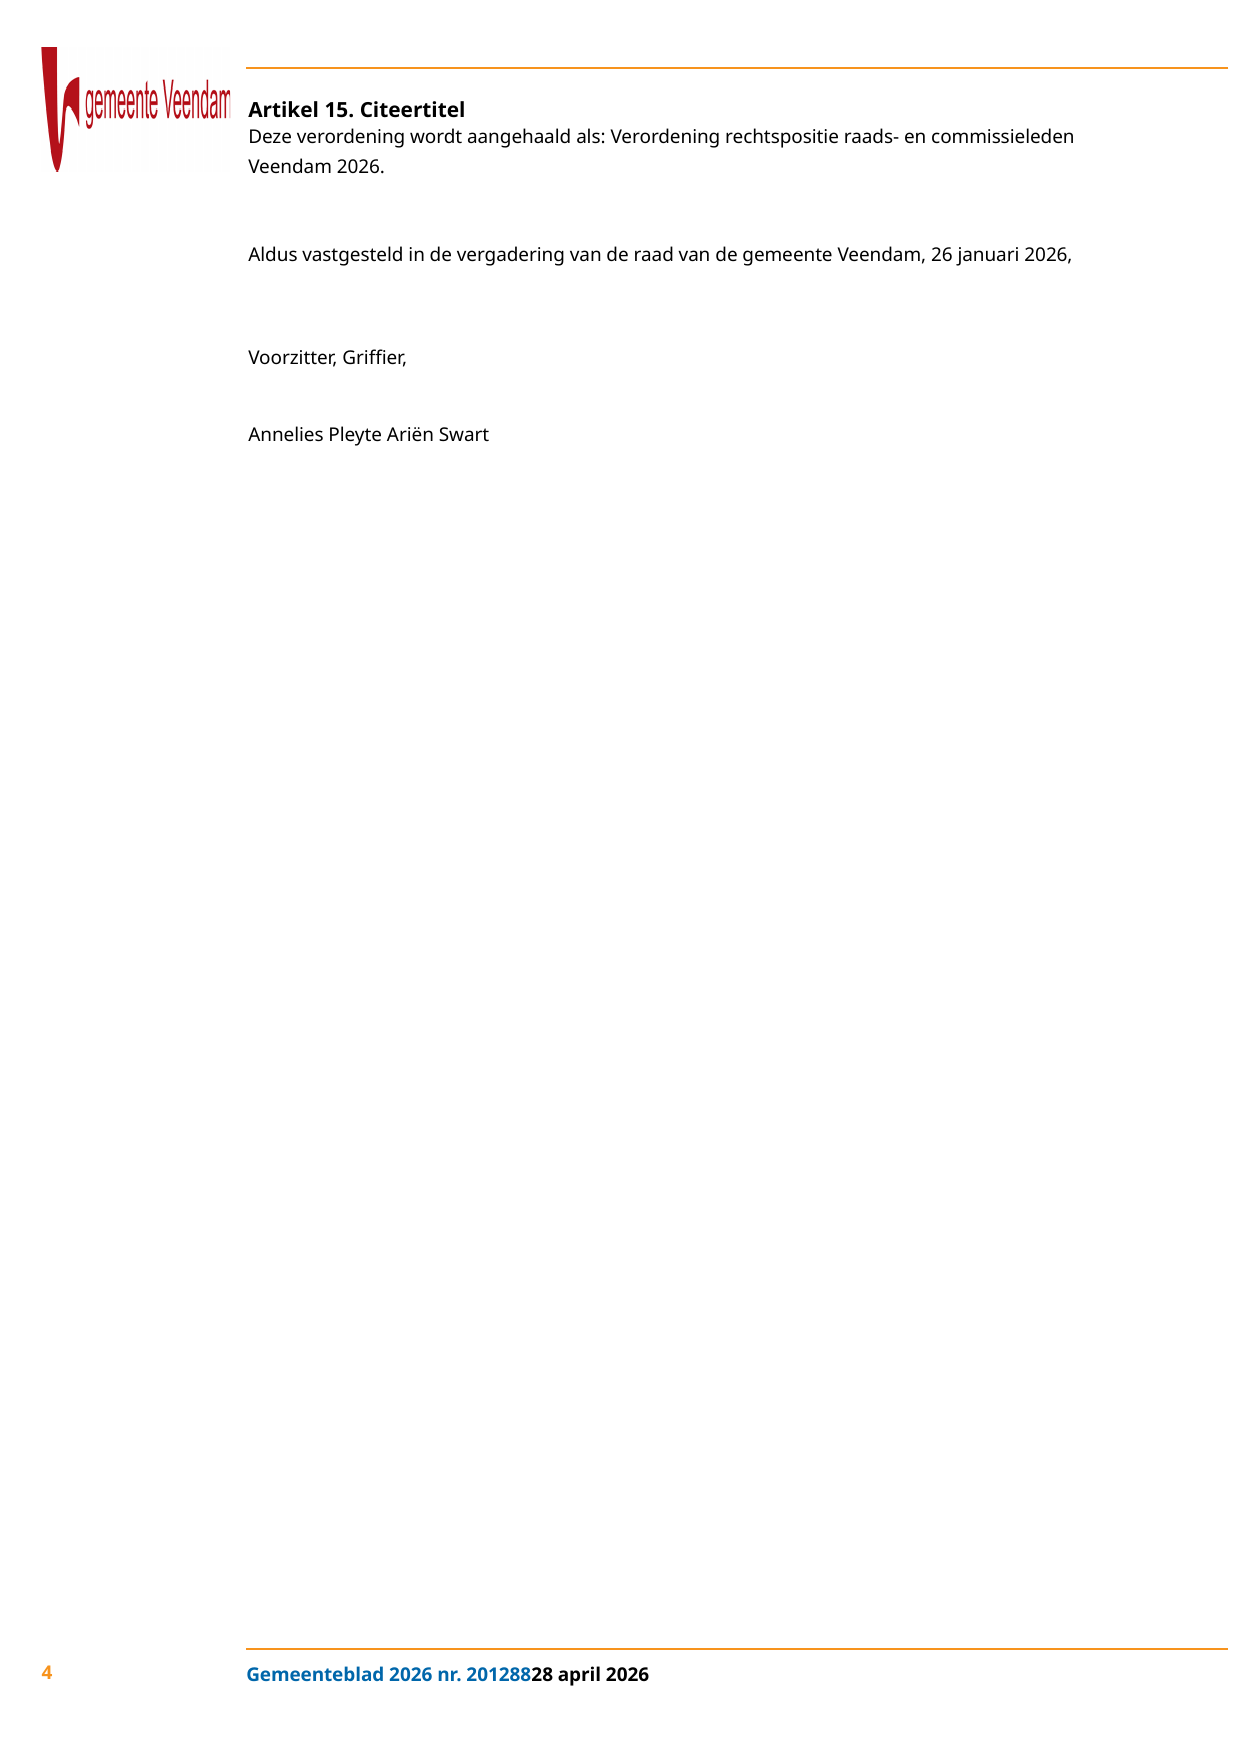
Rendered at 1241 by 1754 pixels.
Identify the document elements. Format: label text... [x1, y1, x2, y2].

text Deze verordening wordt aangehaald als: Verordening rechtspositie raads- en commissieleden Veendam 2026. [248, 123, 1152, 178]
text Artikel 15. Citeertitel [248, 95, 1152, 123]
text Voorzitter, Griffier, [248, 344, 1152, 370]
text Aldus vastgesteld in de vergadering van de raad van de gemeente Veendam, 26 januari 2026, [248, 242, 1152, 267]
picture [41, 47, 231, 172]
text Annelies Pleyte Ariën Swart [248, 422, 1152, 447]
